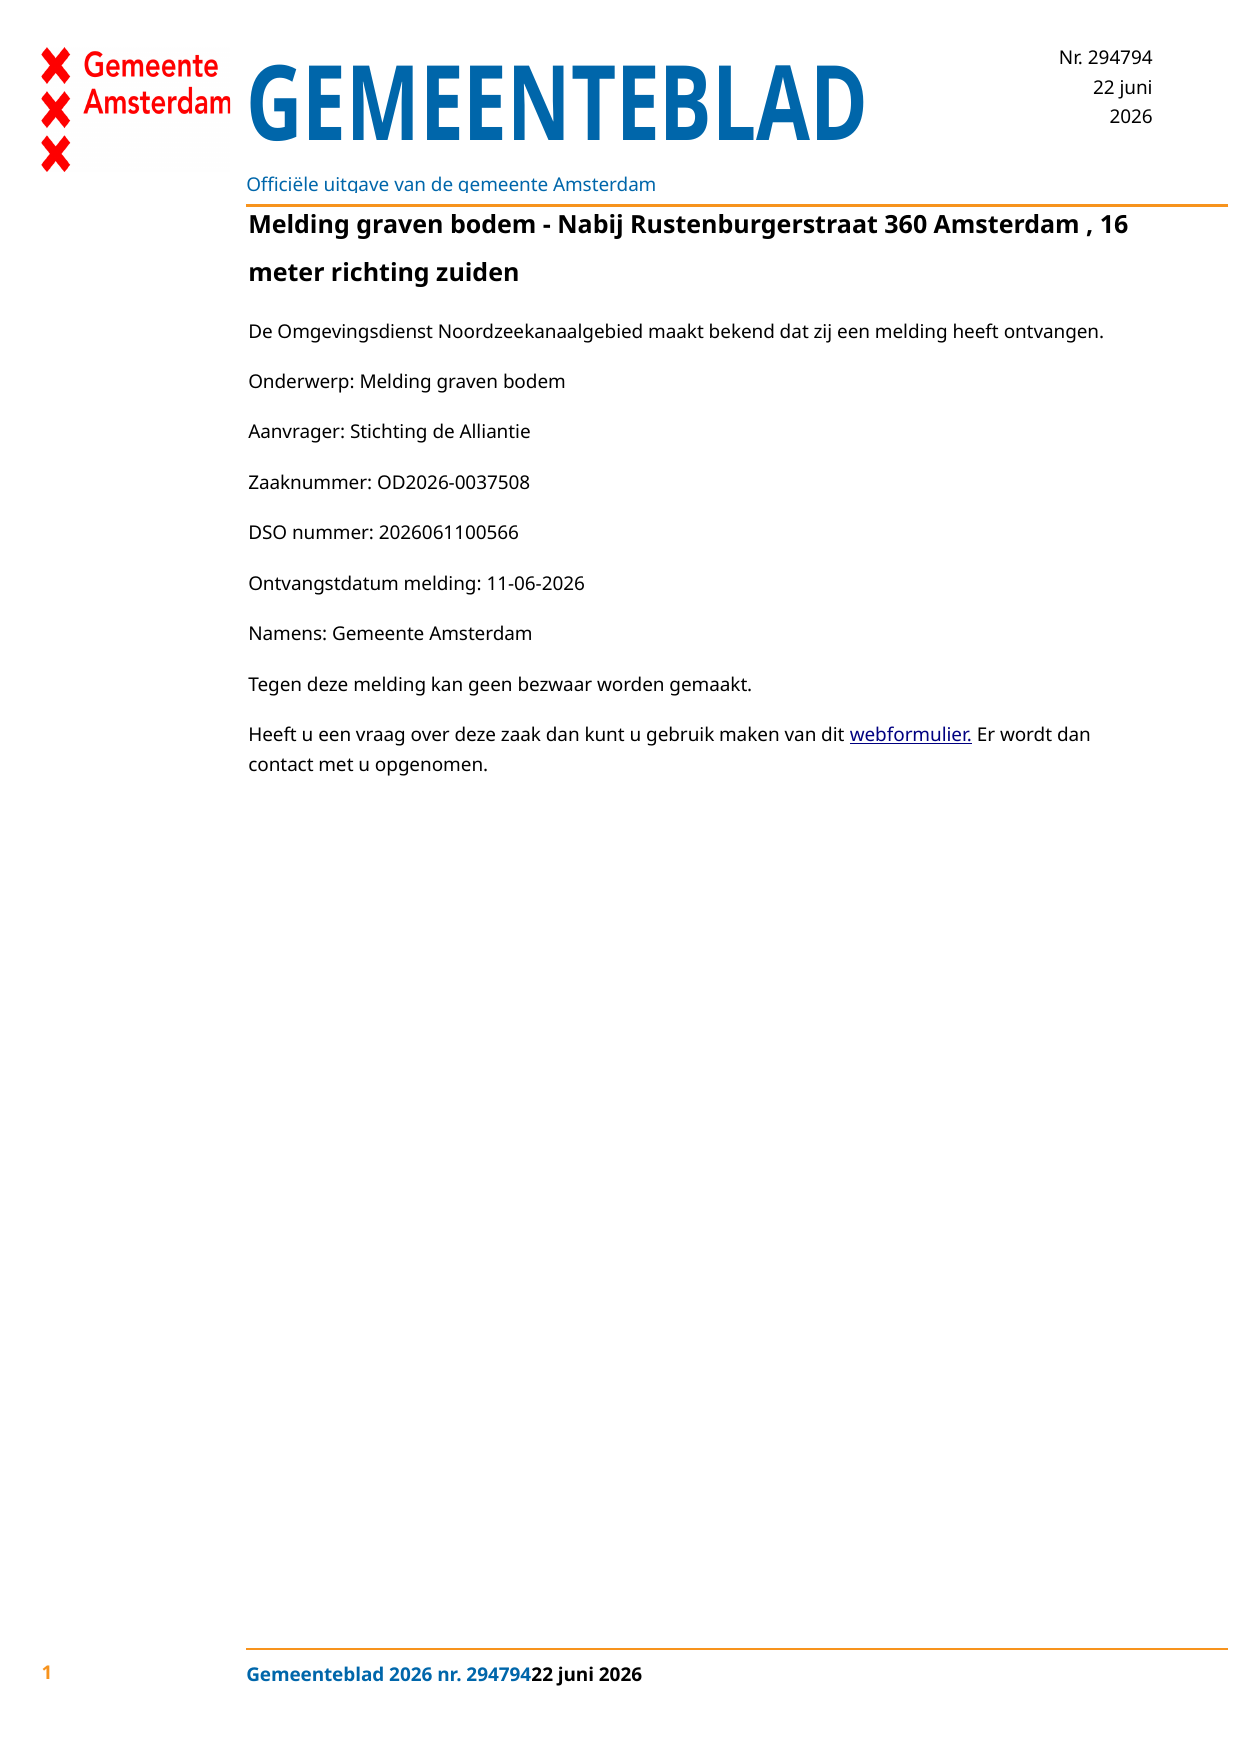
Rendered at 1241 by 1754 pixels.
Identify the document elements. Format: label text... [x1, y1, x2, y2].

picture [41, 47, 231, 172]
text Melding graven bodem - Nabij Rustenburgerstraat 360 Amsterdam , 16 meter richting zuiden [248, 207, 1152, 288]
text Heeft u een vraag over deze zaak dan kunt u gebruik maken van dit webformulier. Er wordt dan contact met u opgenomen. [248, 721, 1152, 777]
text Tegen deze melding kan geen bezwaar worden gemaakt. [248, 671, 1152, 697]
text Zaaknummer: OD2026-0037508 [248, 469, 1152, 495]
text Ontvangstdatum melding: 11-06-2026 [248, 570, 1152, 596]
text De Omgevingsdienst Noordzeekanaalgebied maakt bekend dat zij een melding heeft ontvangen. [248, 318, 1152, 344]
text Namens: Gemeente Amsterdam [248, 620, 1152, 646]
text Onderwerp: Melding graven bodem [248, 368, 1152, 394]
text DSO nummer: 2026061100566 [248, 519, 1152, 545]
text Aanvrager: Stichting de Alliantie [248, 419, 1152, 444]
